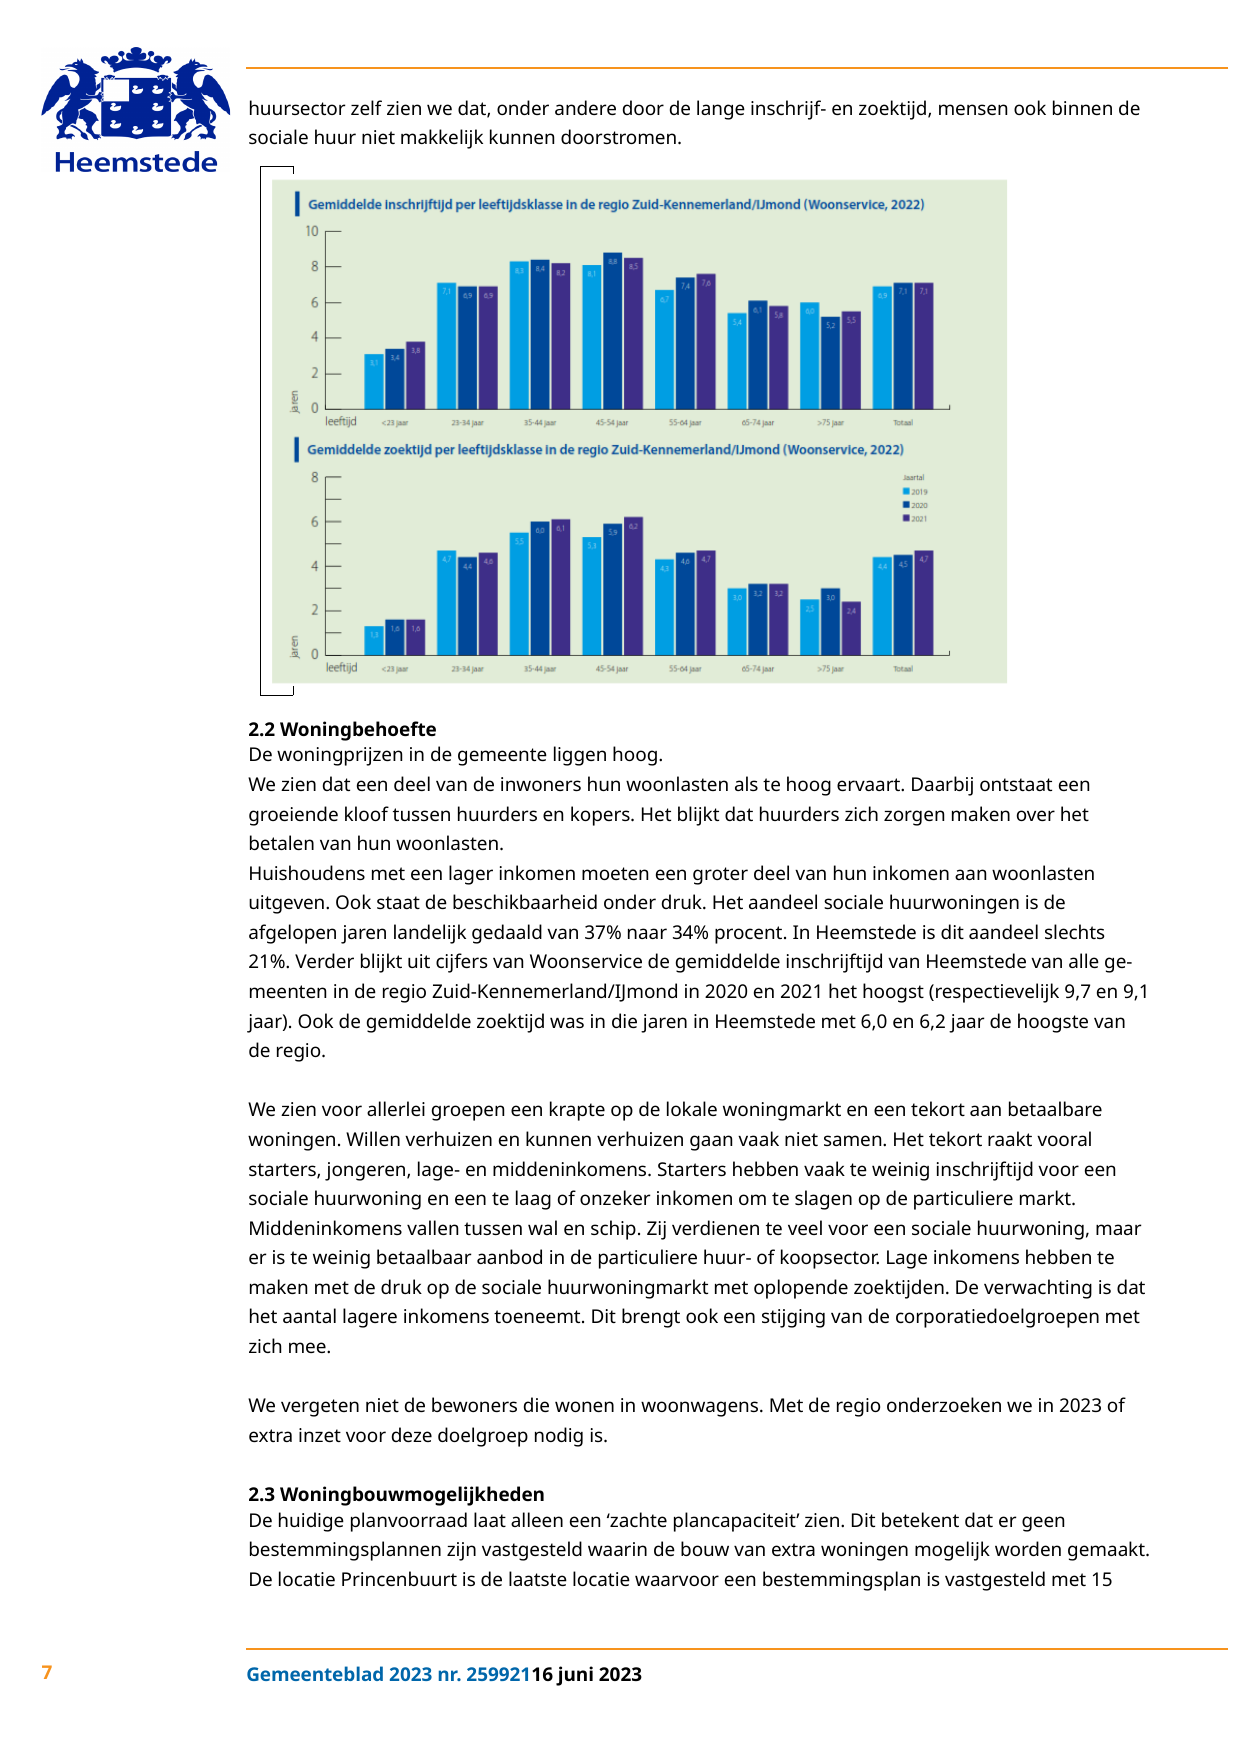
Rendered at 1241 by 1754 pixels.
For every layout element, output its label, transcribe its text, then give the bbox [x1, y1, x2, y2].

text We zien dat een deel van de inwoners hun woonlasten als te hoog ervaart. Daarbij ontstaat een groeiende kloof tussen huurders en kopers. Het blijkt dat huurders zich zorgen maken over het betalen van hun woonlasten. [248, 771, 1152, 856]
picture [268, 174, 1008, 686]
text We vergeten niet de bewoners die wonen in woonwagens. Met de regio onderzoeken we in 2023 of extra inzet voor deze doelgroep nodig is. [248, 1392, 1152, 1448]
text 2.3 Woningbouwmogelijkheden [248, 1481, 1152, 1507]
text 2.2 Woningbehoefte [248, 716, 1152, 742]
text huursector zelf zien we dat, onder andere door de lange inschrijf- en zoektijd, mensen ook binnen de sociale huur niet makkelijk kunnen doorstromen. [248, 95, 1152, 150]
text De huidige planvoorraad laat alleen een ‘zachte plancapaciteit’ zien. Dit betekent dat er geen bestemmingsplannen zijn vastgesteld waarin de bouw van extra woningen mogelijk worden gemaakt. De locatie Princenbuurt is de laatste locatie waarvoor een bestemmingsplan is vastgesteld met 15 [248, 1507, 1152, 1592]
text De woningprijzen in de gemeente liggen hoog. [248, 742, 1152, 767]
text We zien voor allerlei groepen een krapte op de lokale woningmarkt en een tekort aan betaalbare woningen. Willen verhuizen en kunnen verhuizen gaan vaak niet samen. Het tekort raakt vooral starters, jongeren, lage- en middeninkomens. Starters hebben vaak te weinig inschrijftijd voor een sociale huurwoning en een te laag of onzeker inkomen om te slagen op de particuliere markt. Middeninkomens vallen tussen wal en schip. Zij verdienen te veel voor een sociale huurwoning, maar er is te weinig betaalbaar aanbod in de particuliere huur- of koopsector. Lage inkomens hebben te maken met de druk op de sociale huurwoningmarkt met oplopende zoektijden. De verwachting is dat het aantal lagere inkomens toeneemt. Dit brengt ook een stijging van de corporatiedoelgroepen met zich mee. [248, 1097, 1152, 1359]
picture [41, 47, 231, 172]
text Huishoudens met een lager inkomen moeten een groter deel van hun inkomen aan woonlasten uitgeven. Ook staat de beschikbaarheid onder druk. Het aandeel sociale huurwoningen is de afgelopen jaren landelijk gedaald van 37% naar 34% procent. In Heemstede is dit aandeel slechts 21%. Verder blijkt uit cijfers van Woonservice de gemiddelde inschrijftijd van Heemstede van alle ge- meenten in de regio Zuid-Kennemerland/IJmond in 2020 en 2021 het hoogst (respectievelijk 9,7 en 9,1 jaar). Ook de gemiddelde zoektijd was in die jaren in Heemstede met 6,0 en 6,2 jaar de hoogste van de regio. [248, 860, 1152, 1063]
